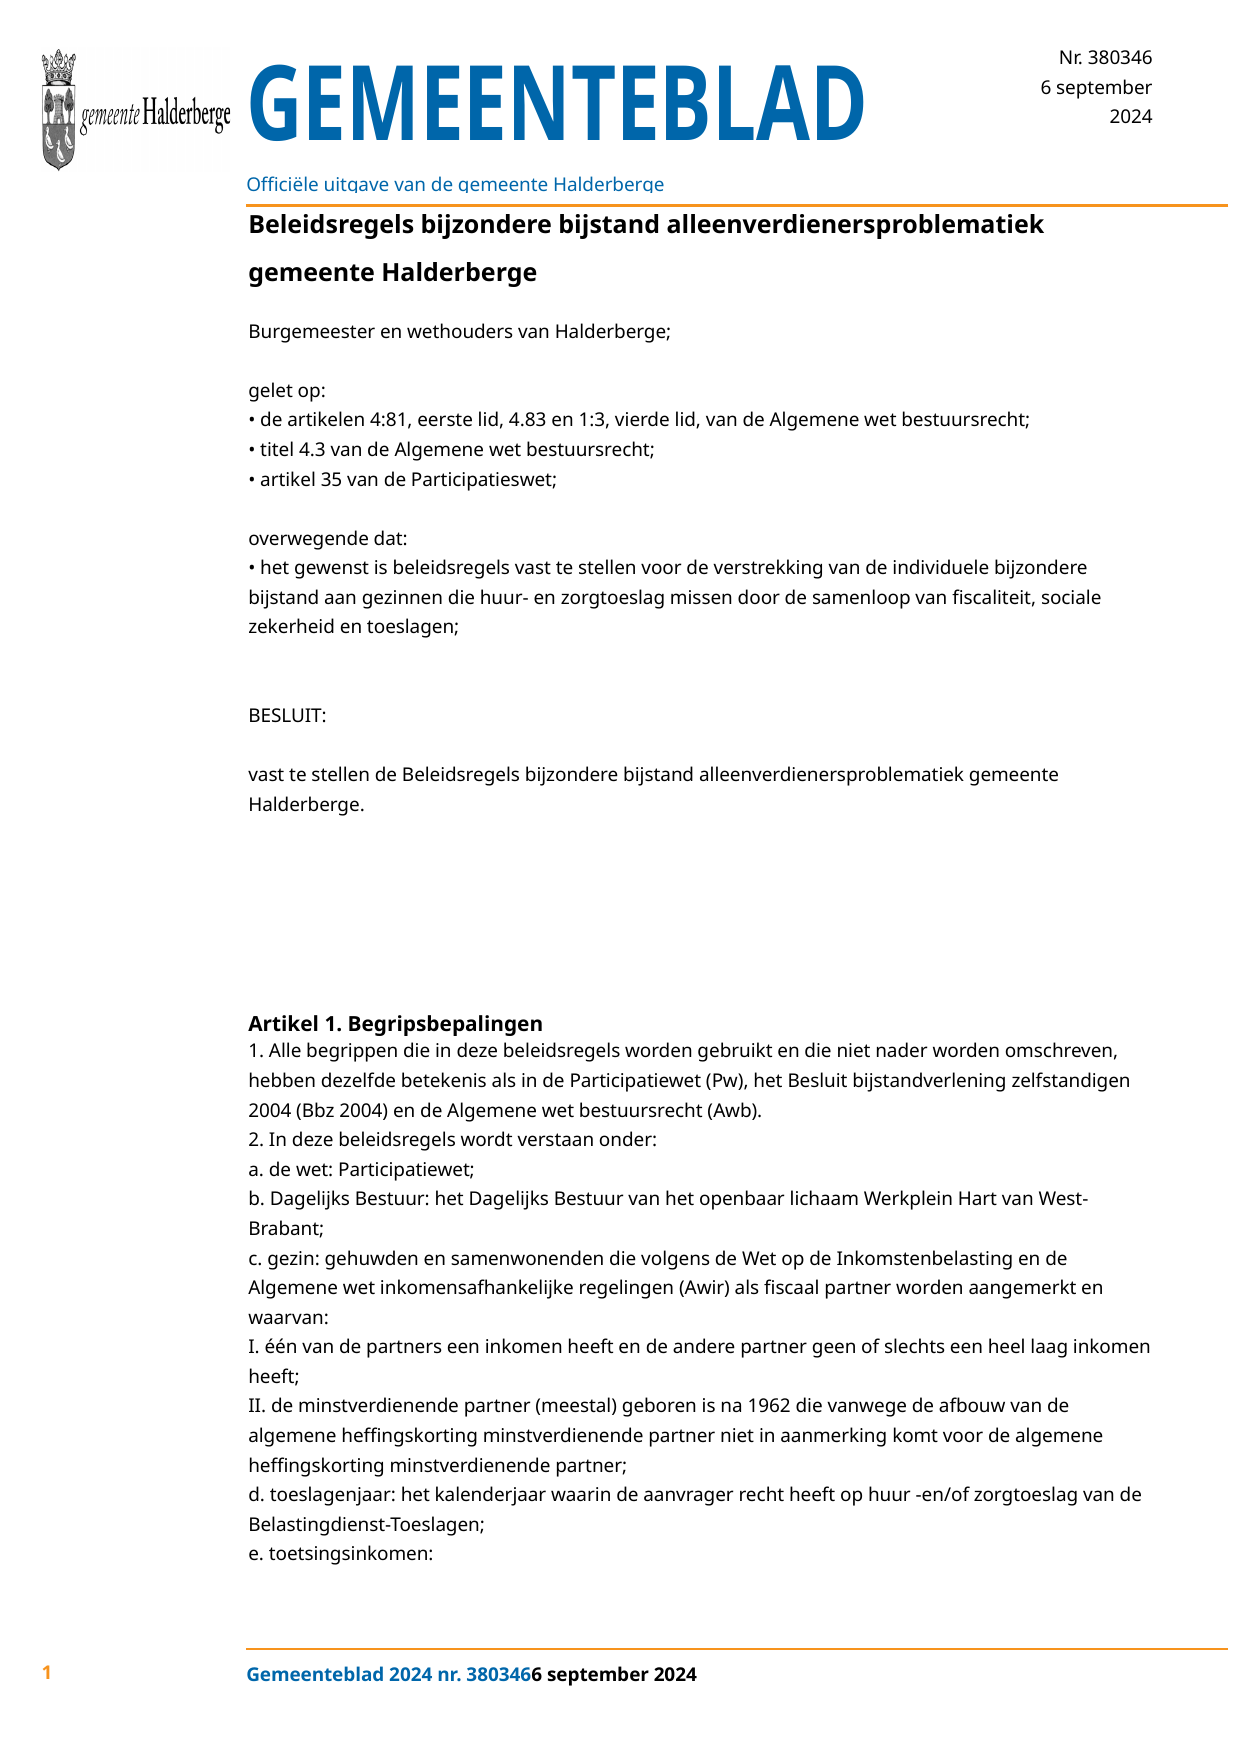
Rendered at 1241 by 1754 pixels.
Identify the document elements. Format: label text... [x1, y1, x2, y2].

text 2. In deze beleidsregels wordt verstaan onder: [248, 1126, 1152, 1152]
text • het gewenst is beleidsregels vast te stellen voor de verstrekking van de individuele bijzondere bijstand aan gezinnen die huur- en zorgtoeslag missen door de samenloop van fiscaliteit, sociale zekerheid en toeslagen; [248, 554, 1152, 639]
text • titel 4.3 van de Algemene wet bestuursrecht; [248, 436, 1152, 462]
text Beleidsregels bijzondere bijstand alleenverdienersproblematiek gemeente Halderberge [248, 207, 1152, 288]
text gelet op: [248, 377, 1152, 403]
text c. gezin: gehuwden en samenwonenden die volgens de Wet op de Inkomstenbelasting en de Algemene wet inkomensafhankelijke regelingen (Awir) als fiscaal partner worden aangemerkt en waarvan: [248, 1245, 1152, 1330]
text • de artikelen 4:81, eerste lid, 4.83 en 1:3, vierde lid, van de Algemene wet bestuursrecht; [248, 407, 1152, 432]
text II. de minstverdienende partner (meestal) geboren is na 1962 die vanwege de afbouw van de algemene heffingskorting minstverdienende partner niet in aanmerking komt voor de algemene heffingskorting minstverdienende partner; [248, 1393, 1152, 1478]
text a. de wet: Participatiewet; [248, 1156, 1152, 1182]
text b. Dagelijks Bestuur: het Dagelijks Bestuur van het openbaar lichaam Werkplein Hart van West-Brabant; [248, 1186, 1152, 1241]
text 1. Alle begrippen die in deze beleidsregels worden gebruikt en die niet nader worden omschreven, hebben dezelfde betekenis als in de Participatiewet (Pw), het Besluit bijstandverlening zelfstandigen 2004 (Bbz 2004) en de Algemene wet bestuursrecht (Awb). [248, 1038, 1152, 1123]
text BESLUIT: [248, 702, 1152, 728]
text Burgemeester en wethouders van Halderberge; [248, 318, 1152, 344]
text Artikel 1. Begripsbepalingen [248, 1009, 1152, 1038]
text overwegende dat: [248, 525, 1152, 551]
picture [41, 47, 231, 172]
text d. toeslagenjaar: het kalenderjaar waarin de aanvrager recht heeft op huur -en/of zorgtoeslag van de Belastingdienst-Toeslagen; [248, 1481, 1152, 1537]
text I. één van de partners een inkomen heeft en de andere partner geen of slechts een heel laag inkomen heeft; [248, 1333, 1152, 1389]
text e. toetsingsinkomen: [248, 1541, 1152, 1566]
text • artikel 35 van de Participatieswet; [248, 466, 1152, 492]
text vast te stellen de Beleidsregels bijzondere bijstand alleenverdienersproblematiek gemeente Halderberge. [248, 762, 1152, 817]
